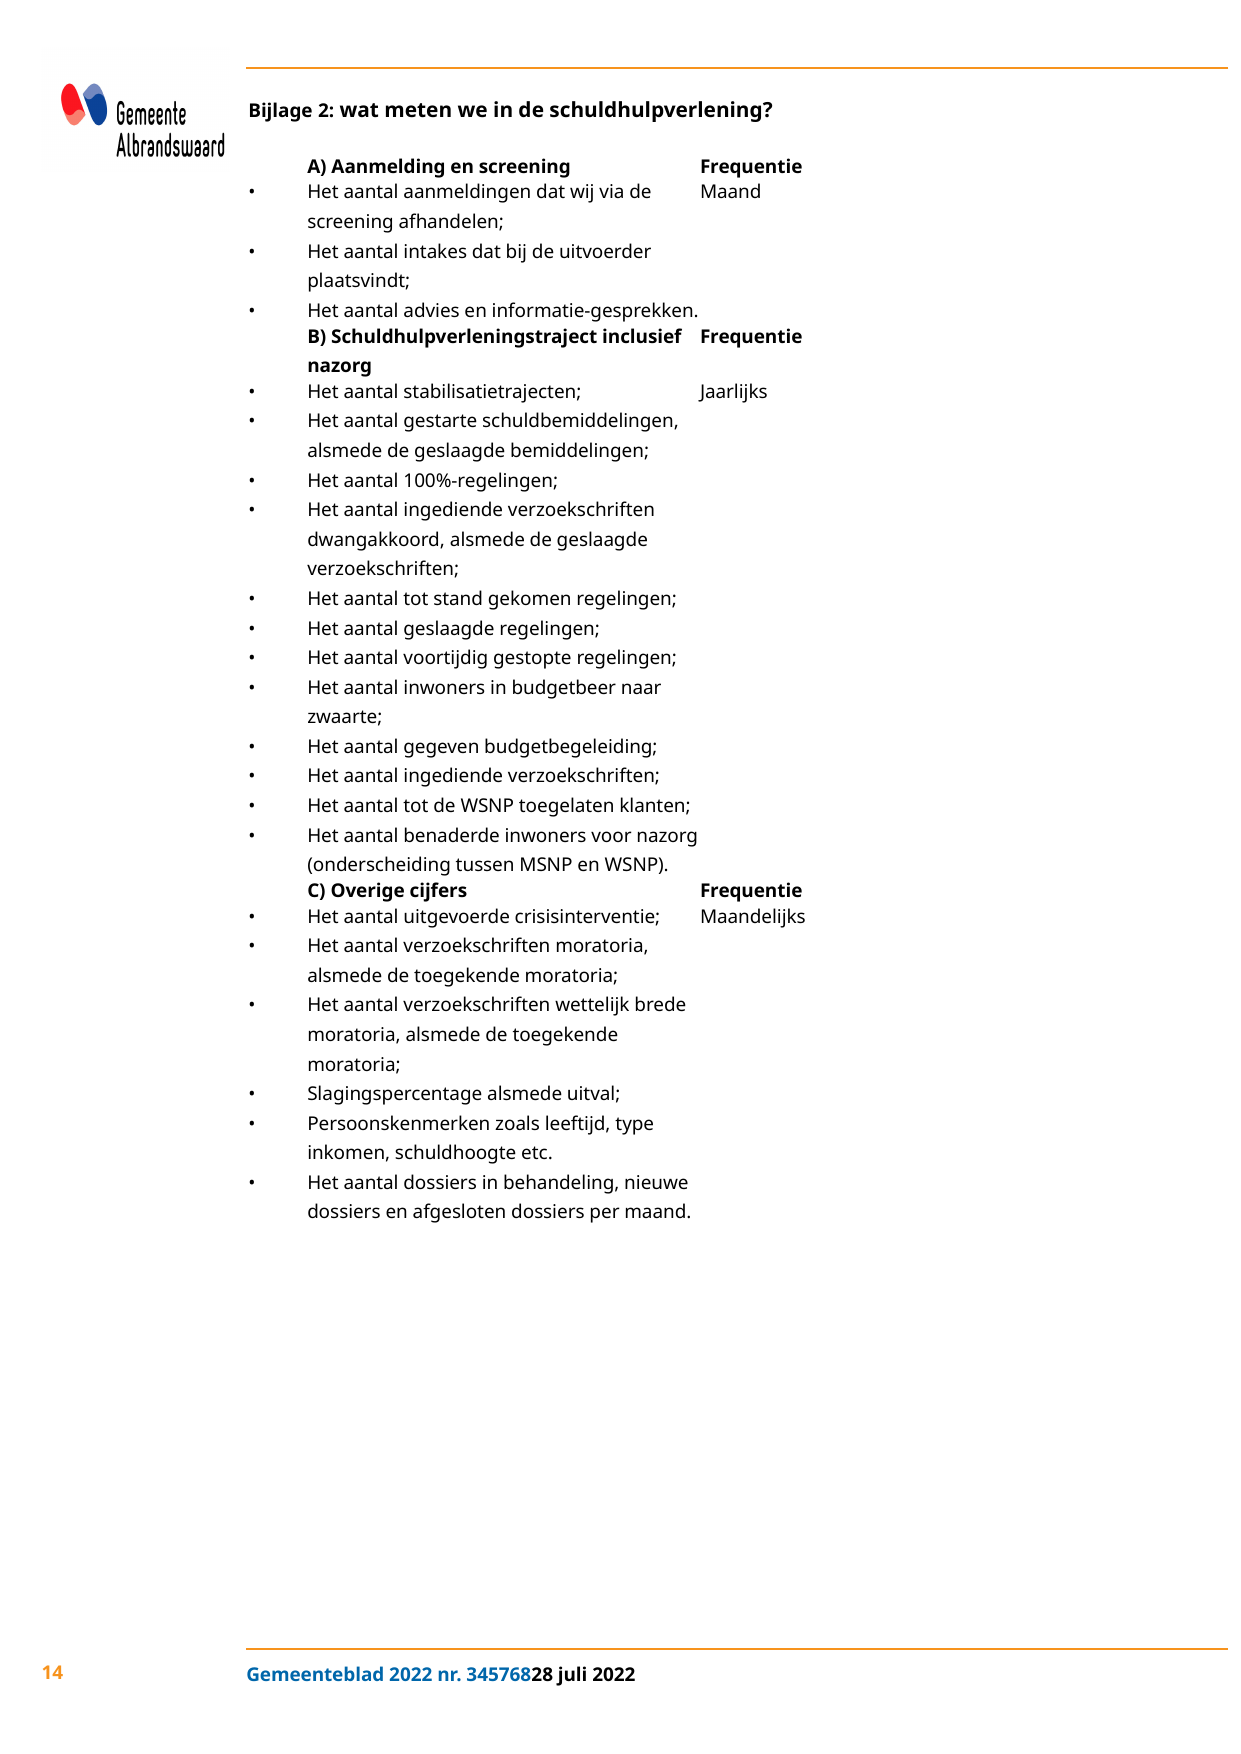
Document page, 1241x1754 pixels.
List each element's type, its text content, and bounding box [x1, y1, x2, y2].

picture [41, 47, 231, 172]
table_header Frequentie [700, 153, 1152, 179]
table_cell Het aantal uitgevoerde crisisinterventie; Het aantal verzoekschriften moratoria, alsmede de toegekende moratoria; Het aantal verzoekschriften wettelijk brede moratoria, alsmede de toegekende moratoria; Slagingspercentage alsmede uitval; Persoonskenmerken zoals leeftijd, type inkomen, schuldhoogte etc. Het aantal dossiers in behandeling, nieuwe dossiers en afgesloten dossiers per maand. [248, 903, 700, 1224]
table_cell Jaarlijks [700, 378, 1152, 877]
table_cell C) Overige cijfers [248, 877, 700, 903]
table_cell Maandelijks [700, 903, 1152, 1224]
table_header A) Aanmelding en screening [248, 153, 700, 179]
table_cell B) Schuldhulpverleningstraject inclusief nazorg [248, 323, 700, 378]
table_cell Het aantal stabilisatietrajecten; Het aantal gestarte schuldbemiddelingen, alsmede de geslaagde bemiddelingen; Het aantal 100%-regelingen; Het aantal ingediende verzoekschriften dwangakkoord, alsmede de geslaagde verzoekschriften; Het aantal tot stand gekomen regelingen; Het aantal geslaagde regelingen; Het aantal voortijdig gestopte regelingen; Het aantal inwoners in budgetbeer naar zwaarte; Het aantal gegeven budgetbegeleiding; Het aantal ingediende verzoekschriften; Het aantal tot de WSNP toegelaten klanten; Het aantal benaderde inwoners voor nazorg (onderscheiding tussen MSNP en WSNP). [248, 378, 700, 877]
table_cell Frequentie [700, 323, 1152, 378]
text Bijlage 2: wat meten we in de schuldhulpverlening? [248, 95, 1152, 123]
table_cell Frequentie [700, 877, 1152, 903]
table_cell Het aantal aanmeldingen dat wij via de screening afhandelen; Het aantal intakes dat bij de uitvoerder plaatsvindt; Het aantal advies en informatie-gesprekken. [248, 179, 700, 323]
table_cell Maand [700, 179, 1152, 323]
